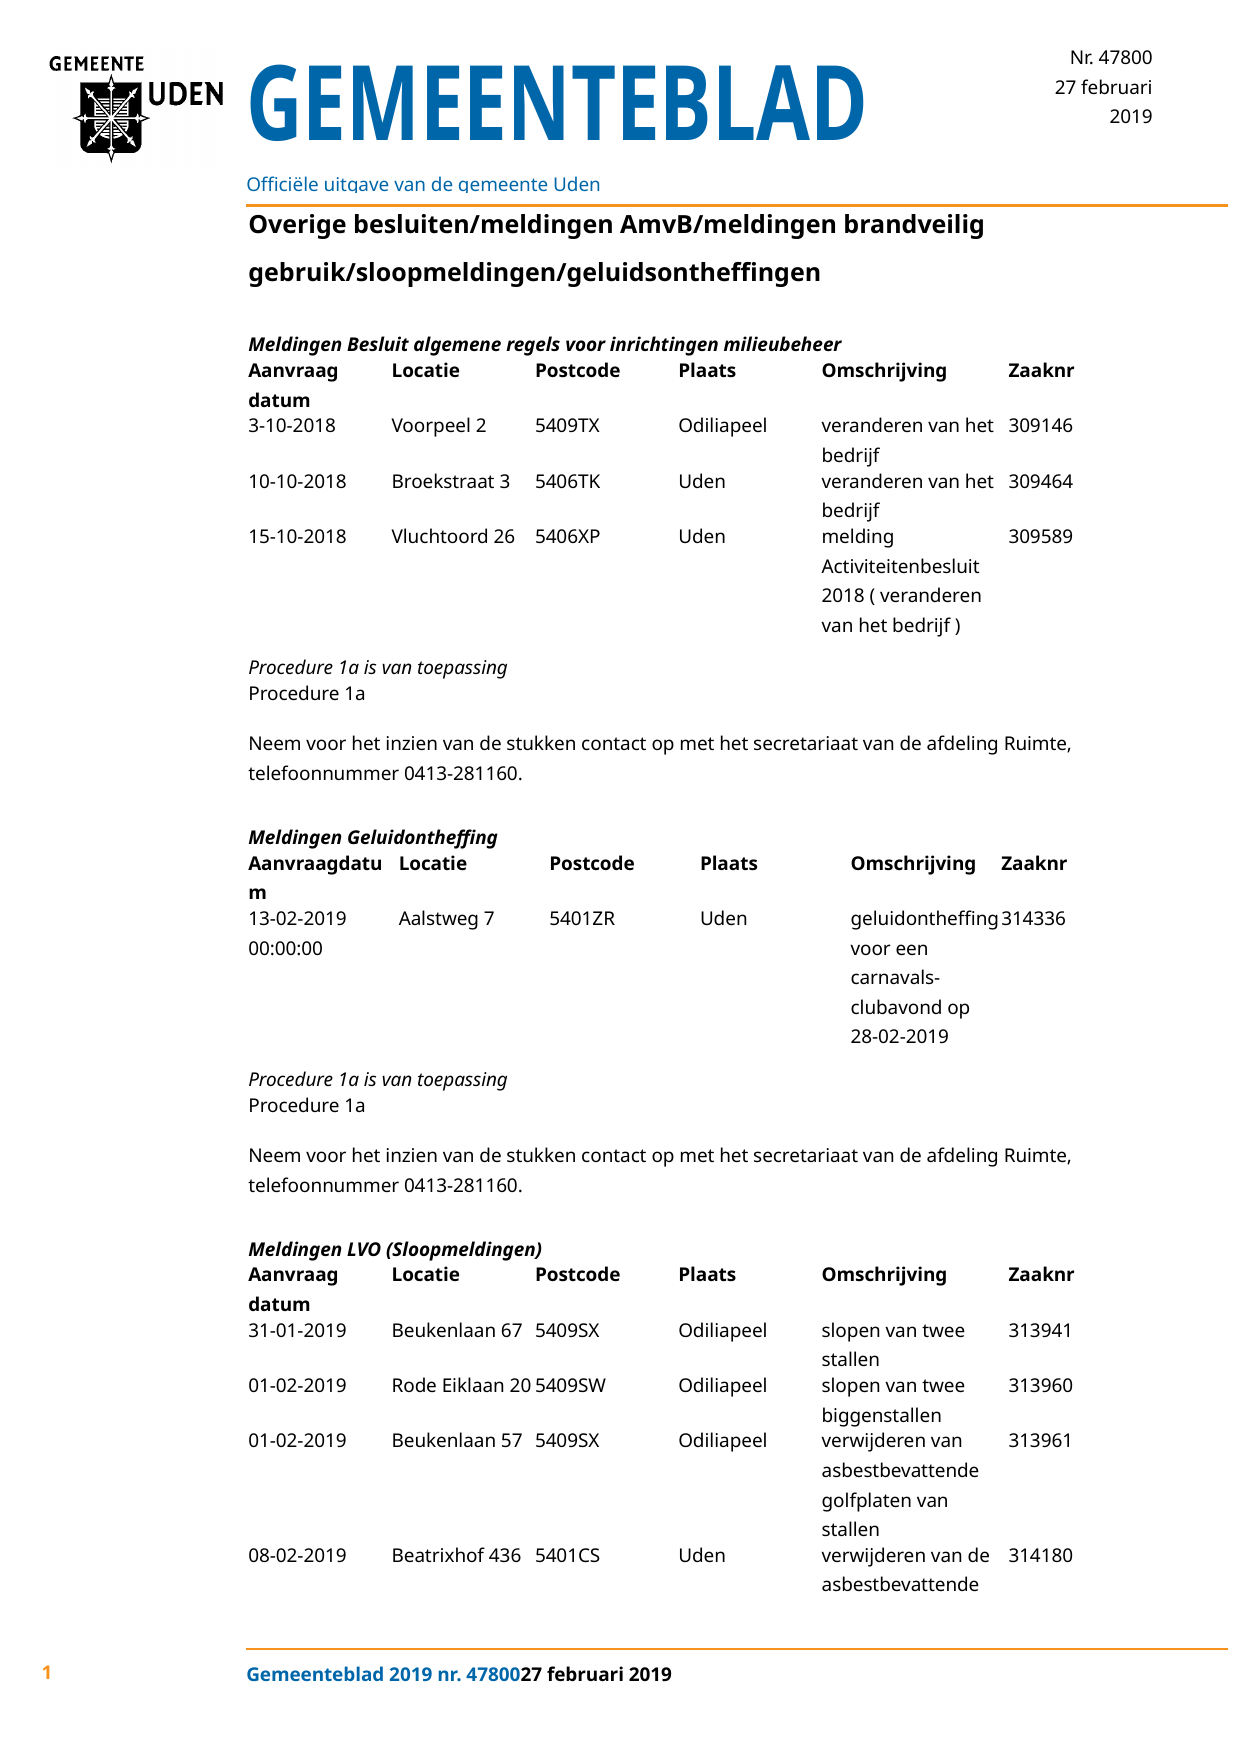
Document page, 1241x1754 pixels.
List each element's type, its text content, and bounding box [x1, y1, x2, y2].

text Neem voor het inzien van de stukken contact op met het secretariaat van de afdeling Ruimte, telefoonnummer 0413-281160. [248, 1142, 1152, 1198]
table_cell 5401CS [535, 1542, 678, 1597]
table_cell 309589 [1008, 523, 1152, 638]
table_header Omschrijving [850, 850, 1001, 905]
table_header Omschrijving [821, 1262, 1008, 1317]
table_cell 314180 [1008, 1542, 1152, 1597]
table_header Postcode [535, 357, 678, 413]
table_cell verwijderen van asbestbevattende golfplaten van stallen [821, 1428, 1008, 1542]
table_cell Uden [700, 905, 850, 1049]
table_cell Uden [678, 523, 821, 638]
table_cell 5401ZR [549, 905, 700, 1049]
table_cell 314336 [1001, 905, 1152, 1049]
table_cell Beukenlaan 57 [391, 1428, 535, 1542]
table_cell verwijderen van de asbestbevattende [821, 1542, 1008, 1597]
table_cell Odiliapeel [678, 1317, 821, 1372]
table_header Aanvraag datum [248, 357, 391, 413]
text Overige besluiten/meldingen AmvB/meldingen brandveilig gebruik/sloopmeldingen/geluidsontheffingen [248, 207, 1152, 288]
table_cell Broekstraat 3 [391, 468, 535, 523]
table_header Aanvraag datum [248, 1262, 391, 1317]
text Procedure 1a [248, 1092, 1152, 1118]
table_cell Rode Eiklaan 20 [391, 1372, 535, 1428]
table_cell 5406XP [535, 523, 678, 638]
table_cell 13-02-2019 00:00:00 [248, 905, 398, 1049]
text Meldingen Besluit algemene regels voor inrichtingen milieubeheer [248, 331, 1152, 357]
table_cell slopen van twee biggenstallen [821, 1372, 1008, 1428]
table_cell Uden [678, 1542, 821, 1597]
table_cell Odiliapeel [678, 413, 821, 468]
table_header Zaaknr [1008, 1262, 1152, 1317]
table_cell 309464 [1008, 468, 1152, 523]
table_cell 5409SX [535, 1428, 678, 1542]
text Meldingen LVO (Sloopmeldingen) [248, 1236, 1152, 1262]
table_header Plaats [678, 357, 821, 413]
table_header Locatie [399, 850, 549, 905]
table_header Locatie [391, 357, 535, 413]
text Procedure 1a is van toepassing [248, 1066, 1152, 1092]
table_cell melding Activiteitenbesluit 2018 ( veranderen van het bedrijf ) [821, 523, 1008, 638]
table_cell veranderen van het bedrijf [821, 468, 1008, 523]
text Procedure 1a [248, 680, 1152, 706]
table_cell Uden [678, 468, 821, 523]
table_cell 01-02-2019 [248, 1372, 391, 1428]
table_cell 10-10-2018 [248, 468, 391, 523]
table_cell 313941 [1008, 1317, 1152, 1372]
table_cell slopen van twee stallen [821, 1317, 1008, 1372]
table_cell 5406TK [535, 468, 678, 523]
table_header Plaats [700, 850, 850, 905]
table_cell Odiliapeel [678, 1372, 821, 1428]
text Meldingen Geluidontheffing [248, 824, 1152, 850]
table_cell 31-01-2019 [248, 1317, 391, 1372]
table_cell 5409TX [535, 413, 678, 468]
table_cell 3-10-2018 [248, 413, 391, 468]
table_header Aanvraagdatum [248, 850, 398, 905]
table_header Zaaknr [1008, 357, 1152, 413]
table_cell Vluchtoord 26 [391, 523, 535, 638]
table_cell Aalstweg 7 [399, 905, 549, 1049]
table_cell 01-02-2019 [248, 1428, 391, 1542]
picture [41, 47, 231, 172]
table_header Postcode [549, 850, 700, 905]
table_cell Beatrixhof 436 [391, 1542, 535, 1597]
table_cell Odiliapeel [678, 1428, 821, 1542]
table_cell geluidontheffing voor een carnavals-clubavond op 28-02-2019 [850, 905, 1001, 1049]
table_cell Voorpeel 2 [391, 413, 535, 468]
table_cell 15-10-2018 [248, 523, 391, 638]
table_cell 309146 [1008, 413, 1152, 468]
text Neem voor het inzien van de stukken contact op met het secretariaat van de afdeling Ruimte, telefoonnummer 0413-281160. [248, 731, 1152, 786]
table_header Omschrijving [821, 357, 1008, 413]
table_cell Beukenlaan 67 [391, 1317, 535, 1372]
table_header Zaaknr [1001, 850, 1152, 905]
table_cell 08-02-2019 [248, 1542, 391, 1597]
table_header Locatie [391, 1262, 535, 1317]
table_cell veranderen van het bedrijf [821, 413, 1008, 468]
table_cell 313961 [1008, 1428, 1152, 1542]
text Procedure 1a is van toepassing [248, 654, 1152, 680]
table_cell 5409SW [535, 1372, 678, 1428]
table_header Plaats [678, 1262, 821, 1317]
table_header Postcode [535, 1262, 678, 1317]
table_cell 5409SX [535, 1317, 678, 1372]
table_cell 313960 [1008, 1372, 1152, 1428]
